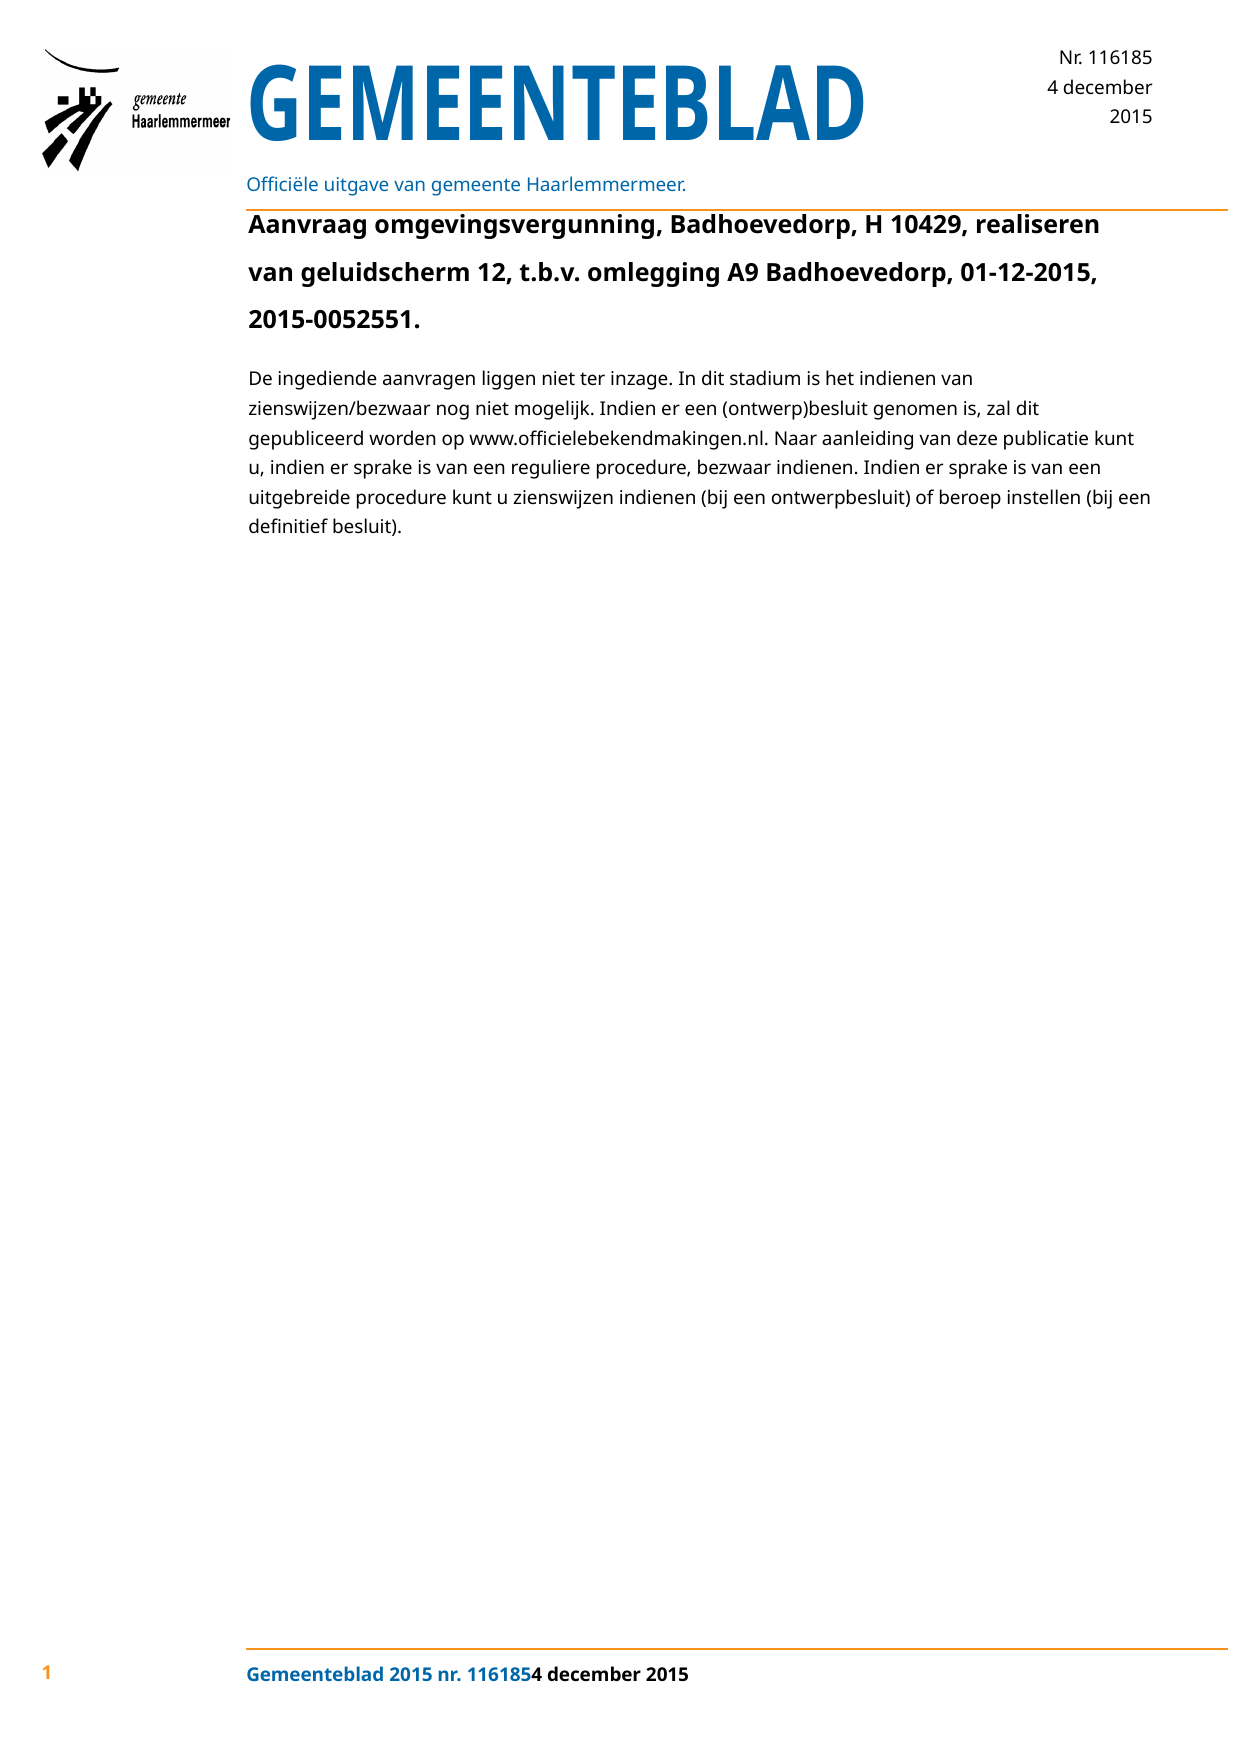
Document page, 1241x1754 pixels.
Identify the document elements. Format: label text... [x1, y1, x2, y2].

text Aanvraag omgevingsvergunning, Badhoevedorp, H 10429, realiseren van geluidscherm 12, t.b.v. omlegging A9 Badhoevedorp, 01-12-2015, 2015-0052551. [248, 211, 1152, 336]
text De ingediende aanvragen liggen niet ter inzage. In dit stadium is het indienen van zienswijzen/bezwaar nog niet mogelijk. Indien er een (ontwerp)besluit genomen is, zal dit gepubliceerd worden op www.officielebekendmakingen.nl. Naar aanleiding van deze publicatie kunt u, indien er sprake is van een reguliere procedure, bezwaar indienen. Indien er sprake is van een uitgebreide procedure kunt u zienswijzen indienen (bij een ontwerpbesluit) of beroep instellen (bij een definitief besluit). [248, 366, 1152, 539]
picture [41, 47, 231, 172]
